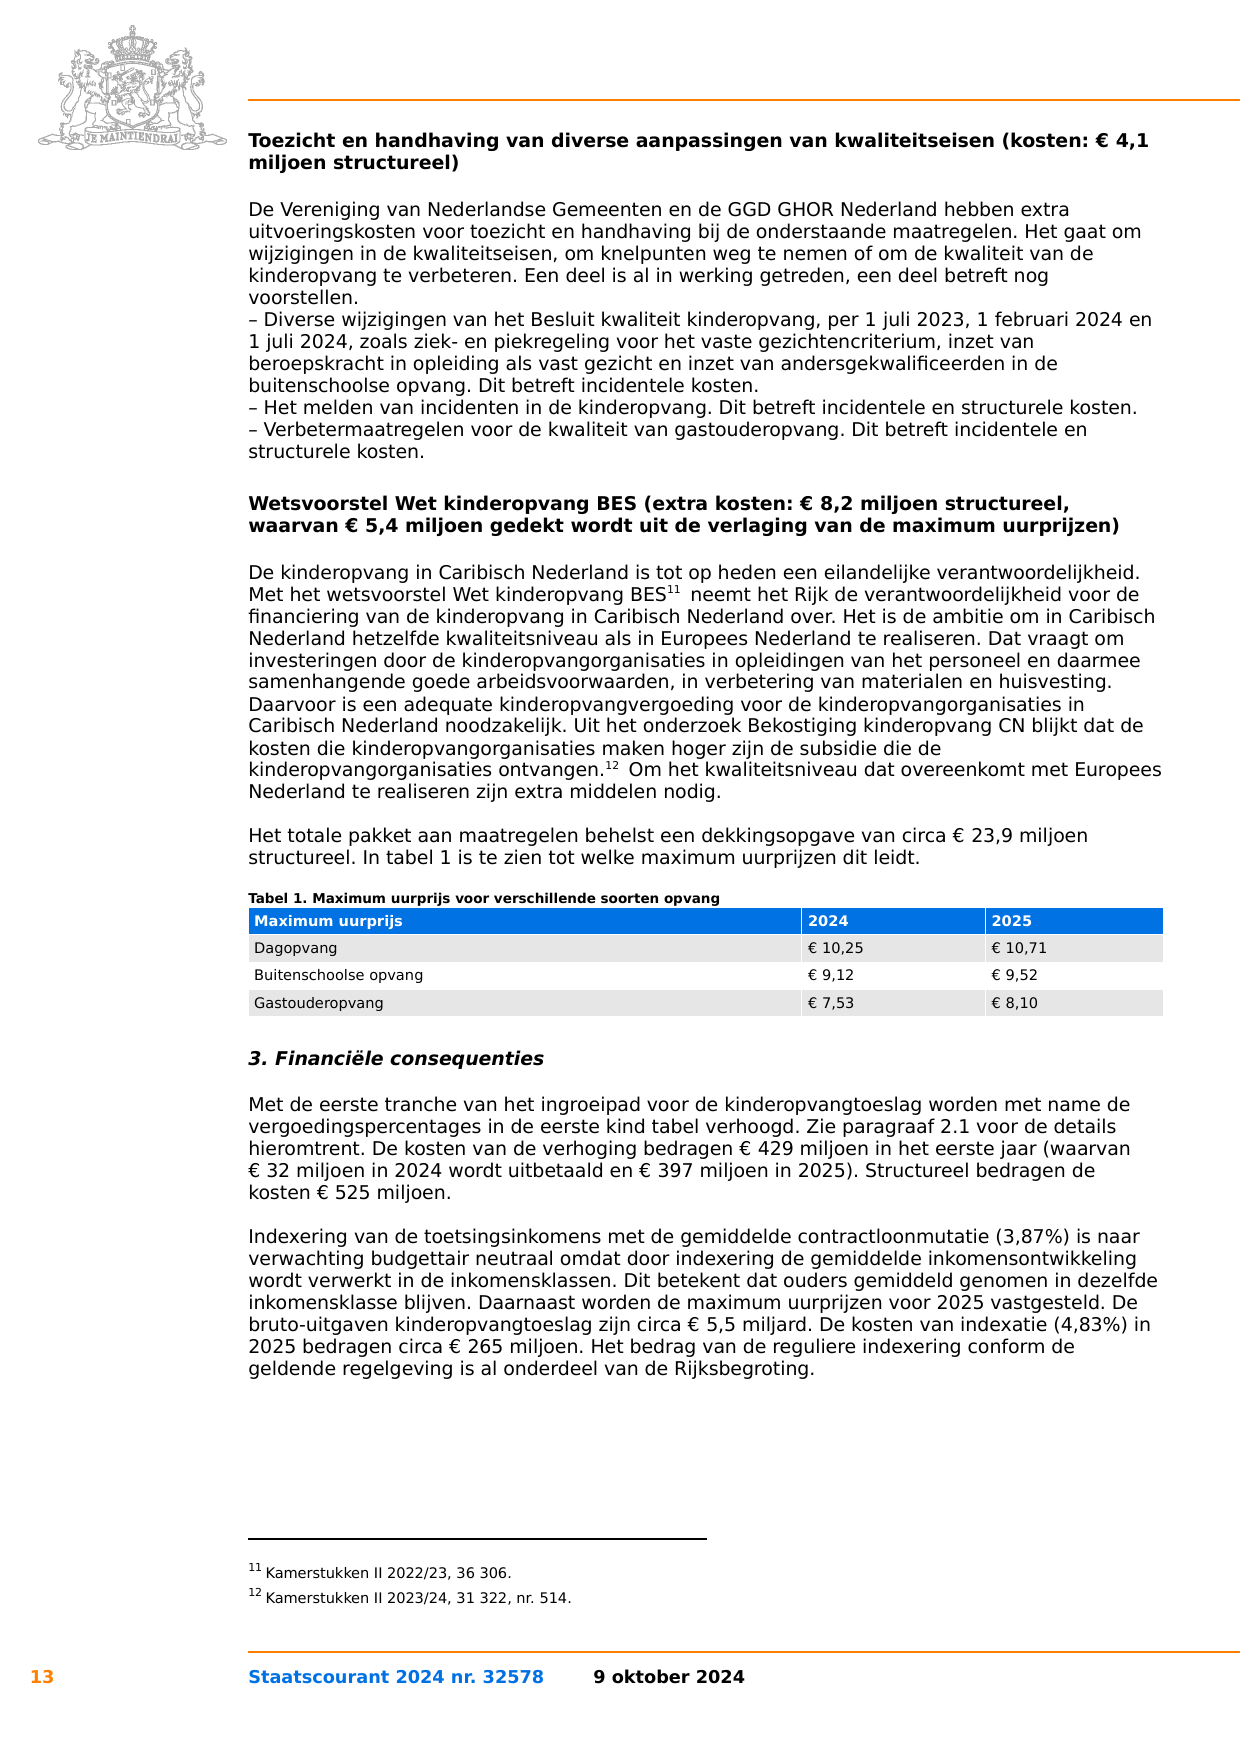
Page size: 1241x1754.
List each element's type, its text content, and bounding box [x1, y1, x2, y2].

text Kamerstukken II 2023/24, 31 322, nr. 514. [248, 1586, 1163, 1608]
text Kamerstukken II 2022/23, 36 306. [248, 1561, 1163, 1583]
table_cell € 10,71 [986, 935, 1163, 962]
subtitle Wetsvoorstel Wet kinderopvang BES (extra kosten: € 8,2 miljoen structureel, waarvan € 5,4 miljoen gedekt wordt uit de verlaging van de maximum uurprijzen) [248, 493, 1163, 537]
table_cell € 8,10 [986, 990, 1163, 1016]
picture [38, 25, 227, 150]
table_cell € 9,52 [986, 963, 1163, 989]
table_cell 2025 [986, 908, 1163, 934]
text Het totale pakket aan maatregelen behelst een dekkingsopgave van circa € 23,9 miljoen structureel. In tabel 1 is te zien tot welke maximum uurprijzen dit leidt. [248, 825, 1163, 869]
table_cell Maximum uurprijs [249, 908, 801, 934]
text – Diverse wijzigingen van het Besluit kwaliteit kinderopvang, per 1 juli 2023, 1 februari 2024 en 1 juli 2024, zoals ziek- en piekregeling voor het vaste gezichtencriterium, inzet van beroepskracht in opleiding als vast gezicht en inzet van andersgekwalificeerden in de buitenschoolse opvang. Dit betreft incidentele kosten. [248, 309, 1163, 397]
text De Vereniging van Nederlandse Gemeenten en de GGD GHOR Nederland hebben extra uitvoeringskosten voor toezicht en handhaving bij de onderstaande maatregelen. Het gaat om wijzigingen in de kwaliteitseisen, om knelpunten weg te nemen of om de kwaliteit van de kinderopvang te verbeteren. Een deel is al in werking getreden, een deel betreft nog voorstellen. [248, 199, 1163, 309]
text Indexering van de toetsingsinkomens met de gemiddelde contractloonmutatie (3,87%) is naar verwachting budgettair neutraal omdat door indexering de gemiddelde inkomensontwikkeling wordt verwerkt in de inkomensklassen. Dit betekent dat ouders gemiddeld genomen in dezelfde inkomensklasse blijven. Daarnaast worden de maximum uurprijzen voor 2025 vastgesteld. De bruto-uitgaven kinderopvangtoeslag zijn circa € 5,5 miljard. De kosten van indexatie (4,83%) in 2025 bedragen circa € 265 miljoen. Het bedrag van de reguliere indexering conform de geldende regelgeving is al onderdeel van de Rijksbegroting. [248, 1226, 1163, 1380]
table_cell € 7,53 [802, 990, 985, 1016]
table_cell Gastouderopvang [249, 990, 801, 1016]
table_cell Buitenschoolse opvang [249, 963, 801, 989]
table_cell € 9,12 [802, 963, 985, 989]
text – Verbetermaatregelen voor de kwaliteit van gastouderopvang. Dit betreft incidentele en structurele kosten. [248, 419, 1163, 463]
subtitle Toezicht en handhaving van diverse aanpassingen van kwaliteitseisen (kosten: € 4,1 miljoen structureel) [248, 130, 1163, 174]
text De kinderopvang in Caribisch Nederland is tot op heden een eilandelijke verantwoordelijkheid. Met het wetsvoorstel Wet kinderopvang BES neemt het Rijk de verantwoordelijkheid voor de financiering van de kinderopvang in Caribisch Nederland over. Het is de ambitie om in Caribisch Nederland hetzelfde kwaliteitsniveau als in Europees Nederland te realiseren. Dat vraagt om investeringen door de kinderopvangorganisaties in opleidingen van het personeel en daarmee samenhangende goede arbeidsvoorwaarden, in verbetering van materialen en huisvesting. Daarvoor is een adequate kinderopvangvergoeding voor de kinderopvangorganisaties in Caribisch Nederland noodzakelijk. Uit het onderzoek Bekostiging kinderopvang CN blijkt dat de kosten die kinderopvangorganisaties maken hoger zijn de subsidie die de kinderopvangorganisaties ontvangen. Om het kwaliteitsniveau dat overeenkomt met Europees Nederland te realiseren zijn extra middelen nodig. [248, 562, 1163, 803]
text – Het melden van incidenten in de kinderopvang. Dit betreft incidentele en structurele kosten. [248, 397, 1163, 419]
table_cell 2024 [802, 908, 985, 934]
table_header Tabel 1. Maximum uurprijs voor verschillende soorten opvang [248, 891, 1163, 907]
text Met de eerste tranche van het ingroeipad voor de kinderopvangtoeslag worden met name de vergoedingspercentages in de eerste kind tabel verhoogd. Zie paragraaf 2.1 voor de details hieromtrent. De kosten van de verhoging bedragen € 429 miljoen in het eerste jaar (waarvan € 32 miljoen in 2024 wordt uitbetaald en € 397 miljoen in 2025). Structureel bedragen de kosten € 525 miljoen. [248, 1094, 1163, 1204]
table_cell € 10,25 [802, 935, 985, 962]
subtitle 3. Financiële consequenties [248, 1047, 1163, 1069]
table_cell Dagopvang [249, 935, 801, 962]
